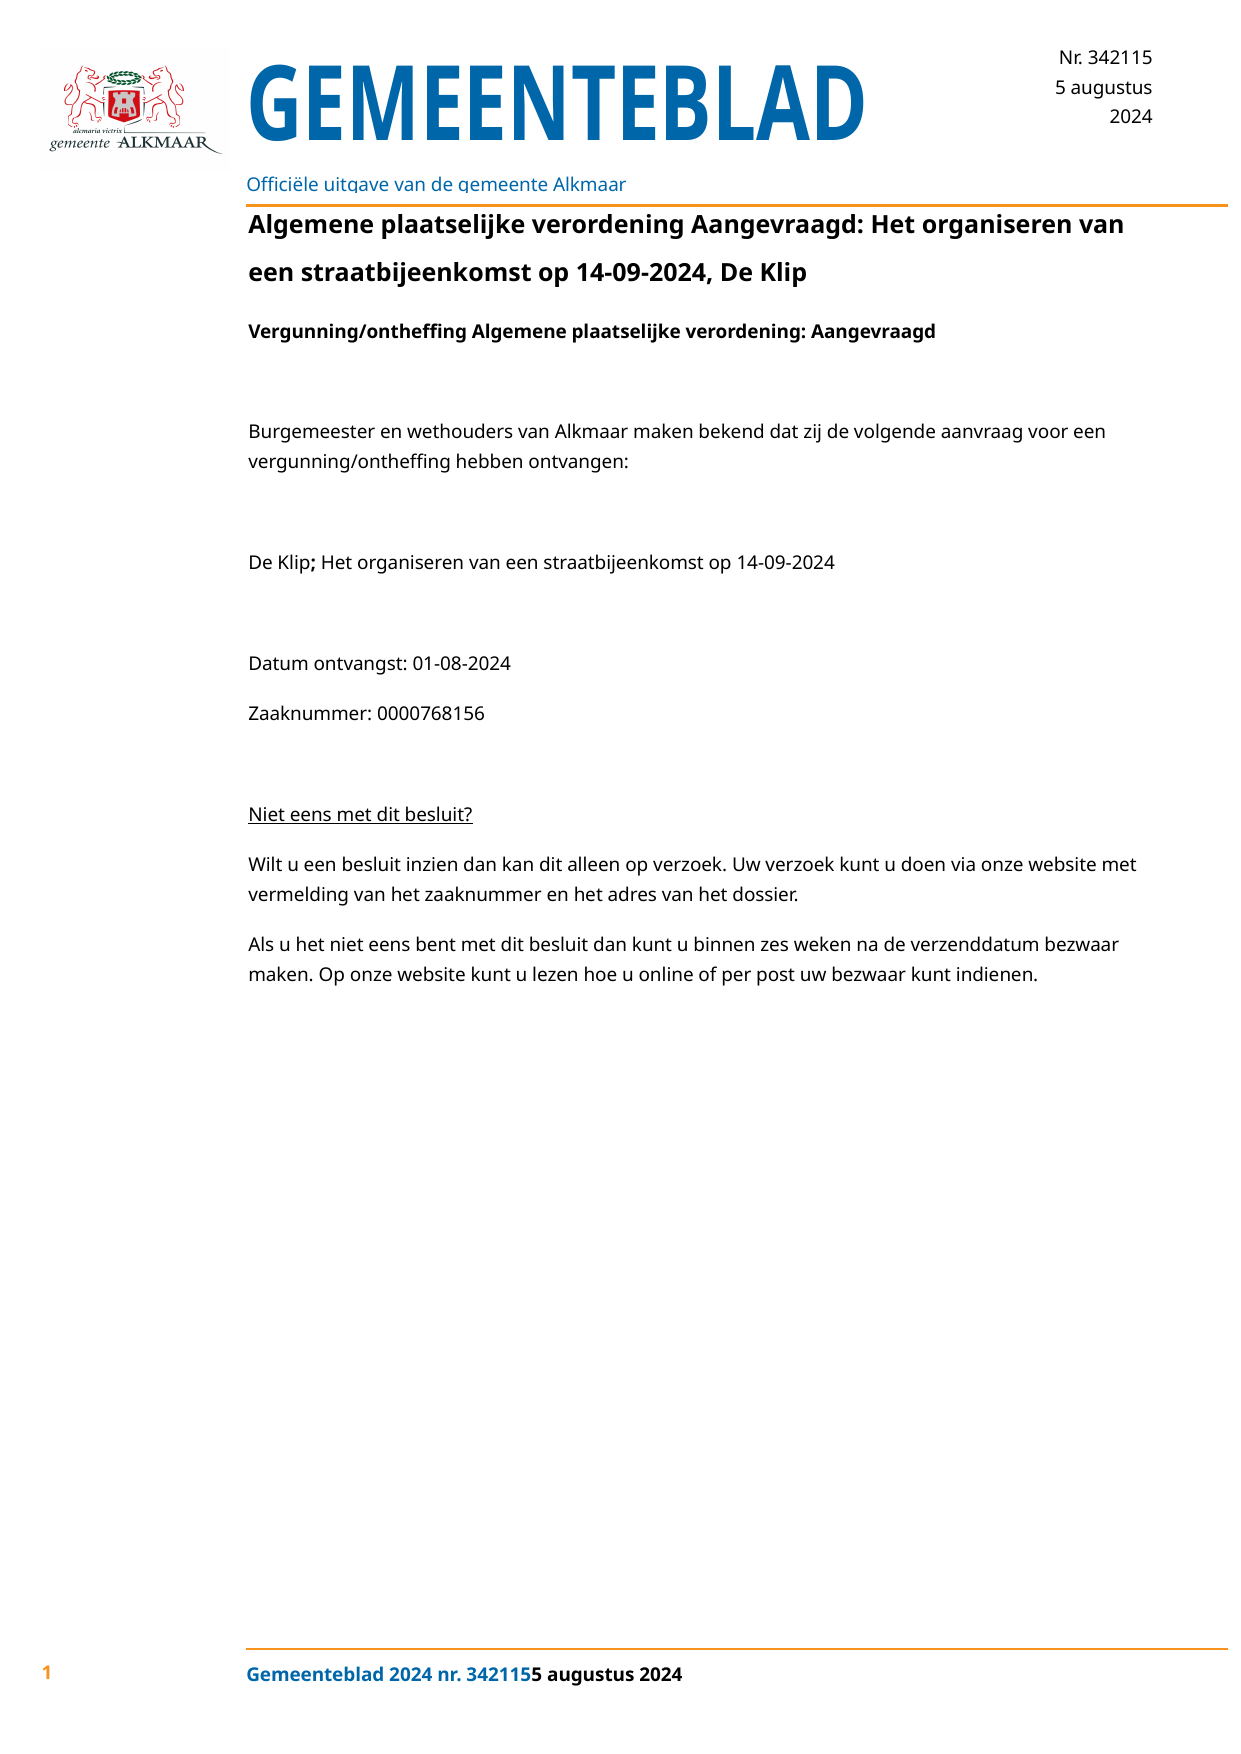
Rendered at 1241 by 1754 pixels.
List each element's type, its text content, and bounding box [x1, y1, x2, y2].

text Wilt u een besluit inzien dan kan dit alleen op verzoek. Uw verzoek kunt u doen via onze website met vermelding van het zaaknummer en het adres van het dossier. [248, 852, 1152, 907]
picture [41, 47, 231, 172]
text Niet eens met dit besluit? [248, 801, 1152, 827]
text De Klip; Het organiseren van een straatbijeenkomst op 14-09-2024 [248, 549, 1152, 575]
text Burgemeester en wethouders van Alkmaar maken bekend dat zij de volgende aanvraag voor een vergunning/ontheffing hebben ontvangen: [248, 419, 1152, 474]
text Vergunning/ontheffing Algemene plaatselijke verordening: Aangevraagd [248, 318, 1152, 344]
text Als u het niet eens bent met dit besluit dan kunt u binnen zes weken na de verzenddatum bezwaar maken. Op onze website kunt u lezen hoe u online of per post uw bezwaar kunt indienen. [248, 932, 1152, 987]
text Algemene plaatselijke verordening Aangevraagd: Het organiseren van een straatbijeenkomst op 14-09-2024, De Klip [248, 207, 1152, 288]
text Zaaknummer: 0000768156 [248, 700, 1152, 726]
text Datum ontvangst: 01-08-2024 [248, 650, 1152, 676]
